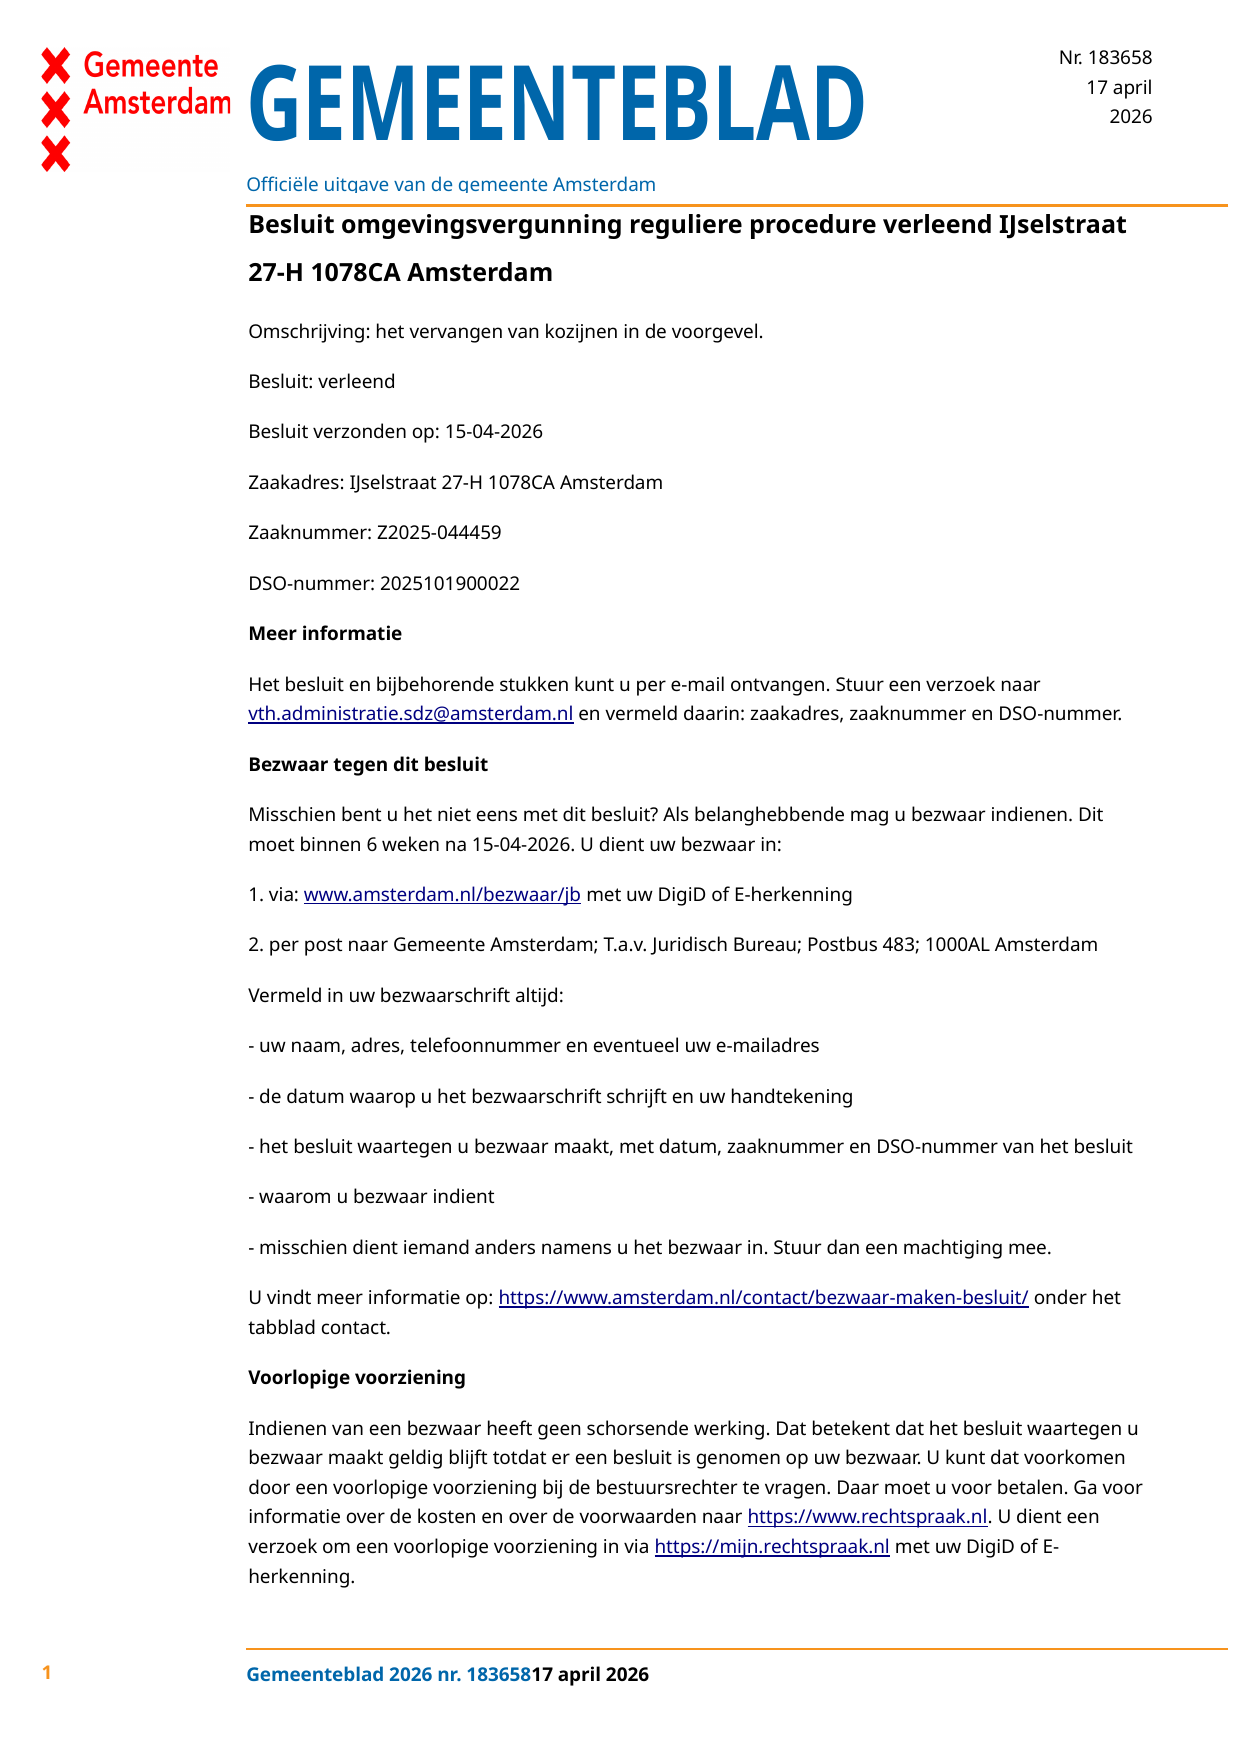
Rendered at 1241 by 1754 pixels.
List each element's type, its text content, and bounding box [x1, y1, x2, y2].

text Besluit verzonden op: 15-04-2026 [248, 419, 1152, 444]
text Misschien bent u het niet eens met dit besluit? Als belanghebbende mag u bezwaar indienen. Dit moet binnen 6 weken na 15-04-2026. U dient uw bezwaar in: [248, 801, 1152, 857]
text Omschrijving: het vervangen van kozijnen in de voorgevel. [248, 318, 1152, 344]
text Besluit omgevingsvergunning reguliere procedure verleend IJselstraat 27-H 1078CA Amsterdam [248, 207, 1152, 288]
text 2. per post naar Gemeente Amsterdam; T.a.v. Juridisch Bureau; Postbus 483; 1000AL Amsterdam [248, 932, 1152, 957]
text Zaakadres: IJselstraat 27-H 1078CA Amsterdam [248, 469, 1152, 495]
text Besluit: verleend [248, 368, 1152, 394]
text - het besluit waartegen u bezwaar maakt, met datum, zaaknummer en DSO-nummer van het besluit [248, 1133, 1152, 1159]
text Voorlopige voorziening [248, 1364, 1152, 1390]
text Vermeld in uw bezwaarschrift altijd: [248, 982, 1152, 1008]
text - de datum waarop u het bezwaarschrift schrijft en uw handtekening [248, 1083, 1152, 1109]
text Meer informatie [248, 620, 1152, 646]
text DSO-nummer: 2025101900022 [248, 570, 1152, 596]
text Indienen van een bezwaar heeft geen schorsende werking. Dat betekent dat het besluit waartegen u bezwaar maakt geldig blijft totdat er een besluit is genomen op uw bezwaar. U kunt dat voorkomen door een voorlopige voorziening bij de bestuursrechter te vragen. Daar moet u voor betalen. Ga voor informatie over de kosten en over de voorwaarden naar https://www.rechtspraak.nl. U dient een verzoek om een voorlopige voorziening in via https://mijn.rechtspraak.nl met uw DigiD of E-herkenning. [248, 1415, 1152, 1589]
text Het besluit en bijbehorende stukken kunt u per e-mail ontvangen. Stuur een verzoek naar vth.administratie.sdz@amsterdam.nl en vermeld daarin: zaakadres, zaaknummer en DSO-nummer. [248, 671, 1152, 726]
text Bezwaar tegen dit besluit [248, 751, 1152, 777]
text Zaaknummer: Z2025-044459 [248, 519, 1152, 545]
text - misschien dient iemand anders namens u het bezwaar in. Stuur dan een machtiging mee. [248, 1234, 1152, 1260]
text 1. via: www.amsterdam.nl/bezwaar/jb met uw DigiD of E-herkenning [248, 881, 1152, 907]
text U vindt meer informatie op: https://www.amsterdam.nl/contact/bezwaar-maken-besluit/ onder het tabblad contact. [248, 1284, 1152, 1340]
text - waarom u bezwaar indient [248, 1184, 1152, 1209]
text - uw naam, adres, telefoonnummer en eventueel uw e-mailadres [248, 1032, 1152, 1058]
picture [41, 47, 231, 172]
